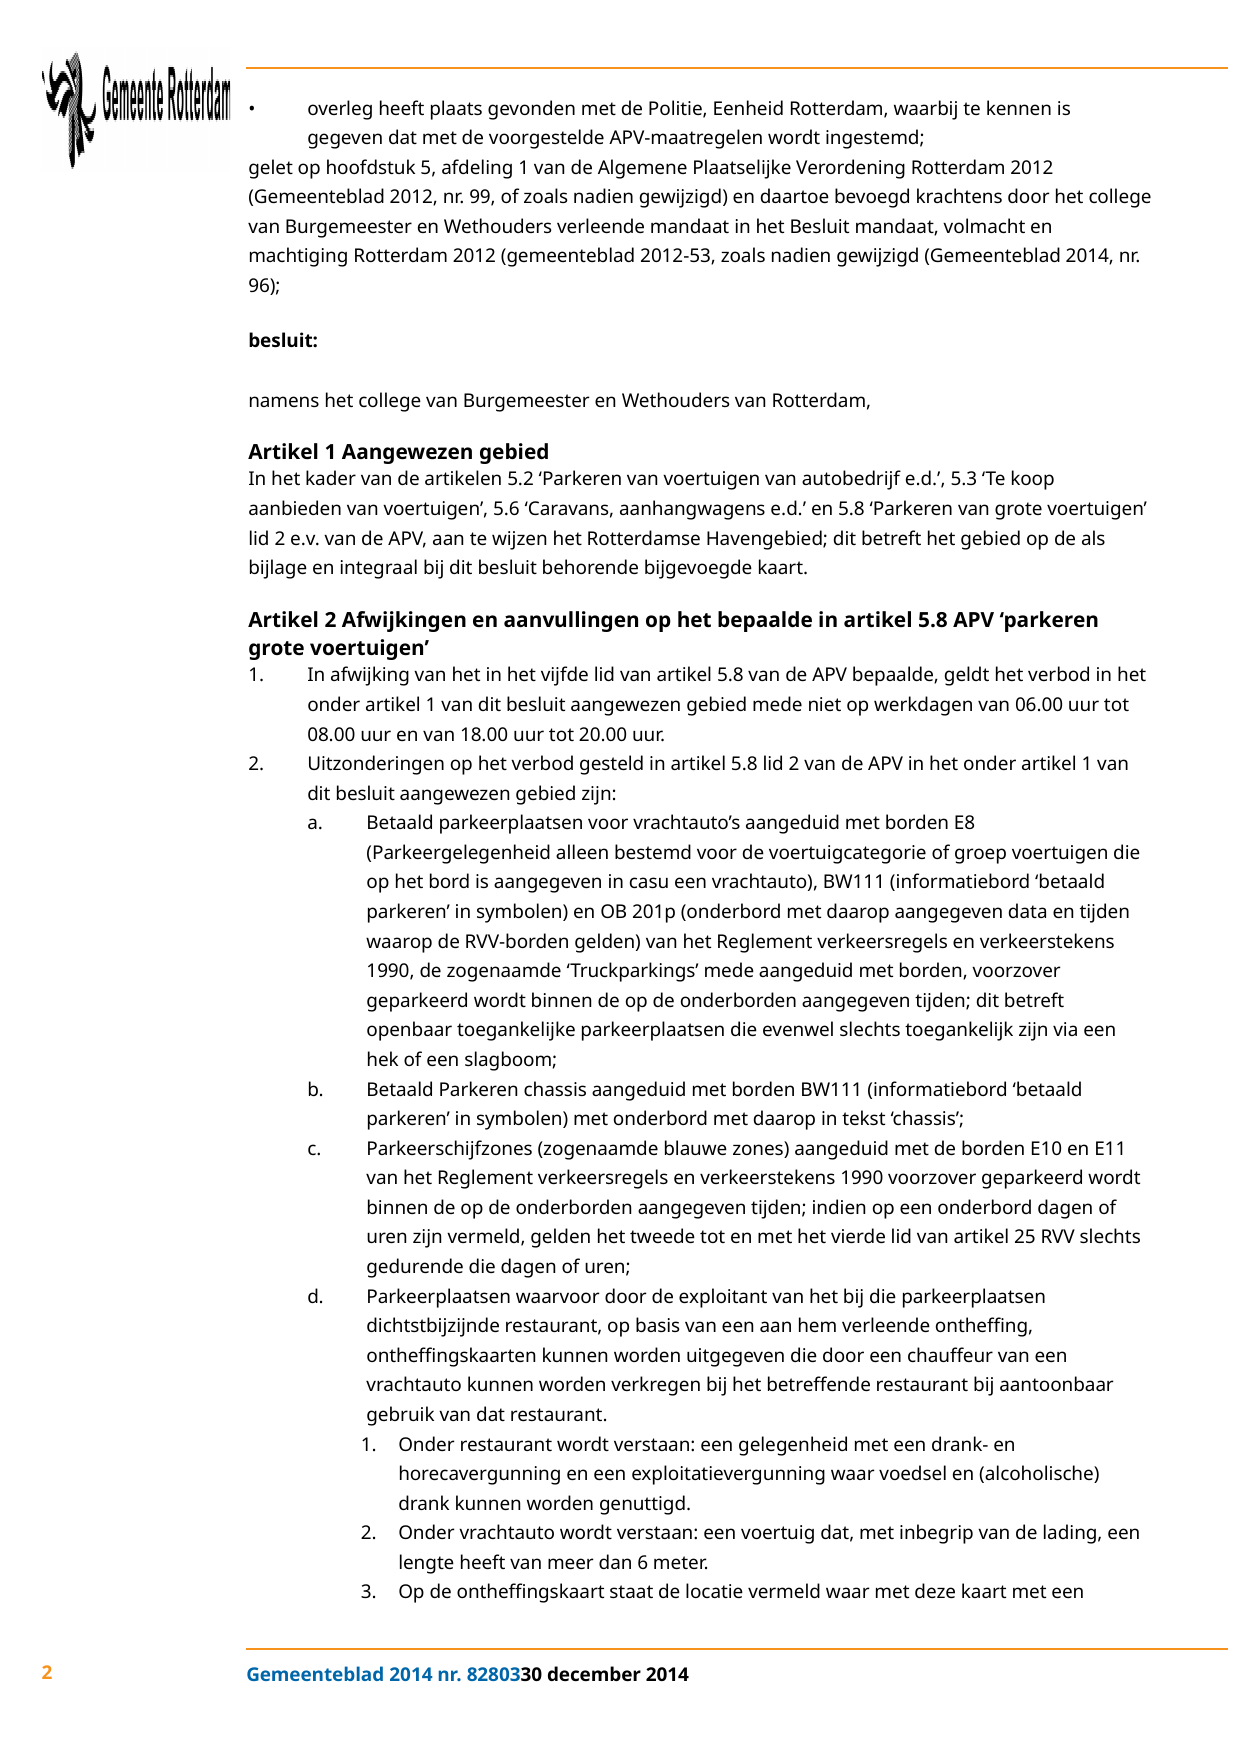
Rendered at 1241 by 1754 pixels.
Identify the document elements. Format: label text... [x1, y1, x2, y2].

list Betaald Parkeren chassis aangeduid met borden BW111 (informatiebord ‘betaald parkeren’ in symbolen) met onderbord met daarop in tekst ‘chassis’; [307, 1076, 1152, 1131]
list Betaald parkeerplaatsen voor vrachtauto’s aangeduid met borden E8 (Parkeergelegenheid alleen bestemd voor de voertuigcategorie of groep voertuigen die op het bord is aangegeven in casu een vrachtauto), BW111 (informatiebord ‘betaald parkeren’ in symbolen) en OB 201p (onderbord met daarop aangegeven data en tijden waarop de RVV-borden gelden) van het Reglement verkeersregels en verkeerstekens 1990, de zogenaamde ‘Truckparkings’ mede aangeduid met borden, voorzover geparkeerd wordt binnen de op de onderborden aangegeven tijden; dit betreft openbaar toegankelijke parkeerplaatsen die evenwel slechts toegankelijk zijn via een hek of een slagboom; [307, 809, 1152, 1072]
text Artikel 2 Afwijkingen en aanvullingen op het bepaalde in artikel 5.8 APV ‘parkeren grote voertuigen’ [248, 605, 1152, 662]
picture [41, 47, 231, 172]
text gelet op hoofdstuk 5, afdeling 1 van de Algemene Plaatselijke Verordening Rotterdam 2012 (Gemeenteblad 2012, nr. 99, of zoals nadien gewijzigd) en daartoe bevoegd krachtens door het college van Burgemeester en Wethouders verleende mandaat in het Besluit mandaat, volmacht en machtiging Rotterdam 2012 (gemeenteblad 2012-53, zoals nadien gewijzigd (Gemeenteblad 2014, nr. 96); [248, 154, 1152, 298]
text In het kader van de artikelen 5.2 ‘Parkeren van voertuigen van autobedrijf e.d.’, 5.3 ‘Te koop aanbieden van voertuigen’, 5.6 ‘Caravans, aanhangwagens e.d.’ en 5.8 ‘Parkeren van grote voertuigen’ lid 2 e.v. van de APV, aan te wijzen het Rotterdamse Havengebied; dit betreft het gebied op de als bijlage en integraal bij dit besluit behorende bijgevoegde kaart. [248, 466, 1152, 580]
list Uitzonderingen op het verbod gesteld in artikel 5.8 lid 2 van de APV in het onder artikel 1 van dit besluit aangewezen gebied zijn: [248, 750, 1152, 806]
list overleg heeft plaats gevonden met de Politie, Eenheid Rotterdam, waarbij te kennen is gegeven dat met de voorgestelde APV-maatregelen wordt ingestemd; [248, 95, 1152, 150]
list In afwijking van het in het vijfde lid van artikel 5.8 van de APV bepaalde, geldt het verbod in het onder artikel 1 van dit besluit aangewezen gebied mede niet op werkdagen van 06.00 uur tot 08.00 uur en van 18.00 uur tot 20.00 uur. [248, 662, 1152, 747]
text namens het college van Burgemeester en Wethouders van Rotterdam, [248, 387, 1152, 412]
list Parkeerplaatsen waarvoor door de exploitant van het bij die parkeerplaatsen dichtstbijzijnde restaurant, op basis van een aan hem verleende ontheffing, ontheffingskaarten kunnen worden uitgegeven die door een chauffeur van een vrachtauto kunnen worden verkregen bij het betreffende restaurant bij aantoonbaar gebruik van dat restaurant. [307, 1283, 1152, 1427]
list Onder vrachtauto wordt verstaan: een voertuig dat, met inbegrip van de lading, een lengte heeft van meer dan 6 meter. [361, 1519, 1152, 1575]
text Artikel 1 Aangewezen gebied [248, 437, 1152, 466]
text besluit: [248, 328, 1152, 353]
list Parkeerschijfzones (zogenaamde blauwe zones) aangeduid met de borden E10 en E11 van het Reglement verkeersregels en verkeerstekens 1990 voorzover geparkeerd wordt binnen de op de onderborden aangegeven tijden; indien op een onderbord dagen of uren zijn vermeld, gelden het tweede tot en met het vierde lid van artikel 25 RVV slechts gedurende die dagen of uren; [307, 1135, 1152, 1279]
list Op de ontheffingskaart staat de locatie vermeld waar met deze kaart met een [361, 1579, 1152, 1604]
list Onder restaurant wordt verstaan: een gelegenheid met een drank- en horecavergunning en een exploitatievergunning waar voedsel en (alcoholische) drank kunnen worden genuttigd. [361, 1431, 1152, 1516]
